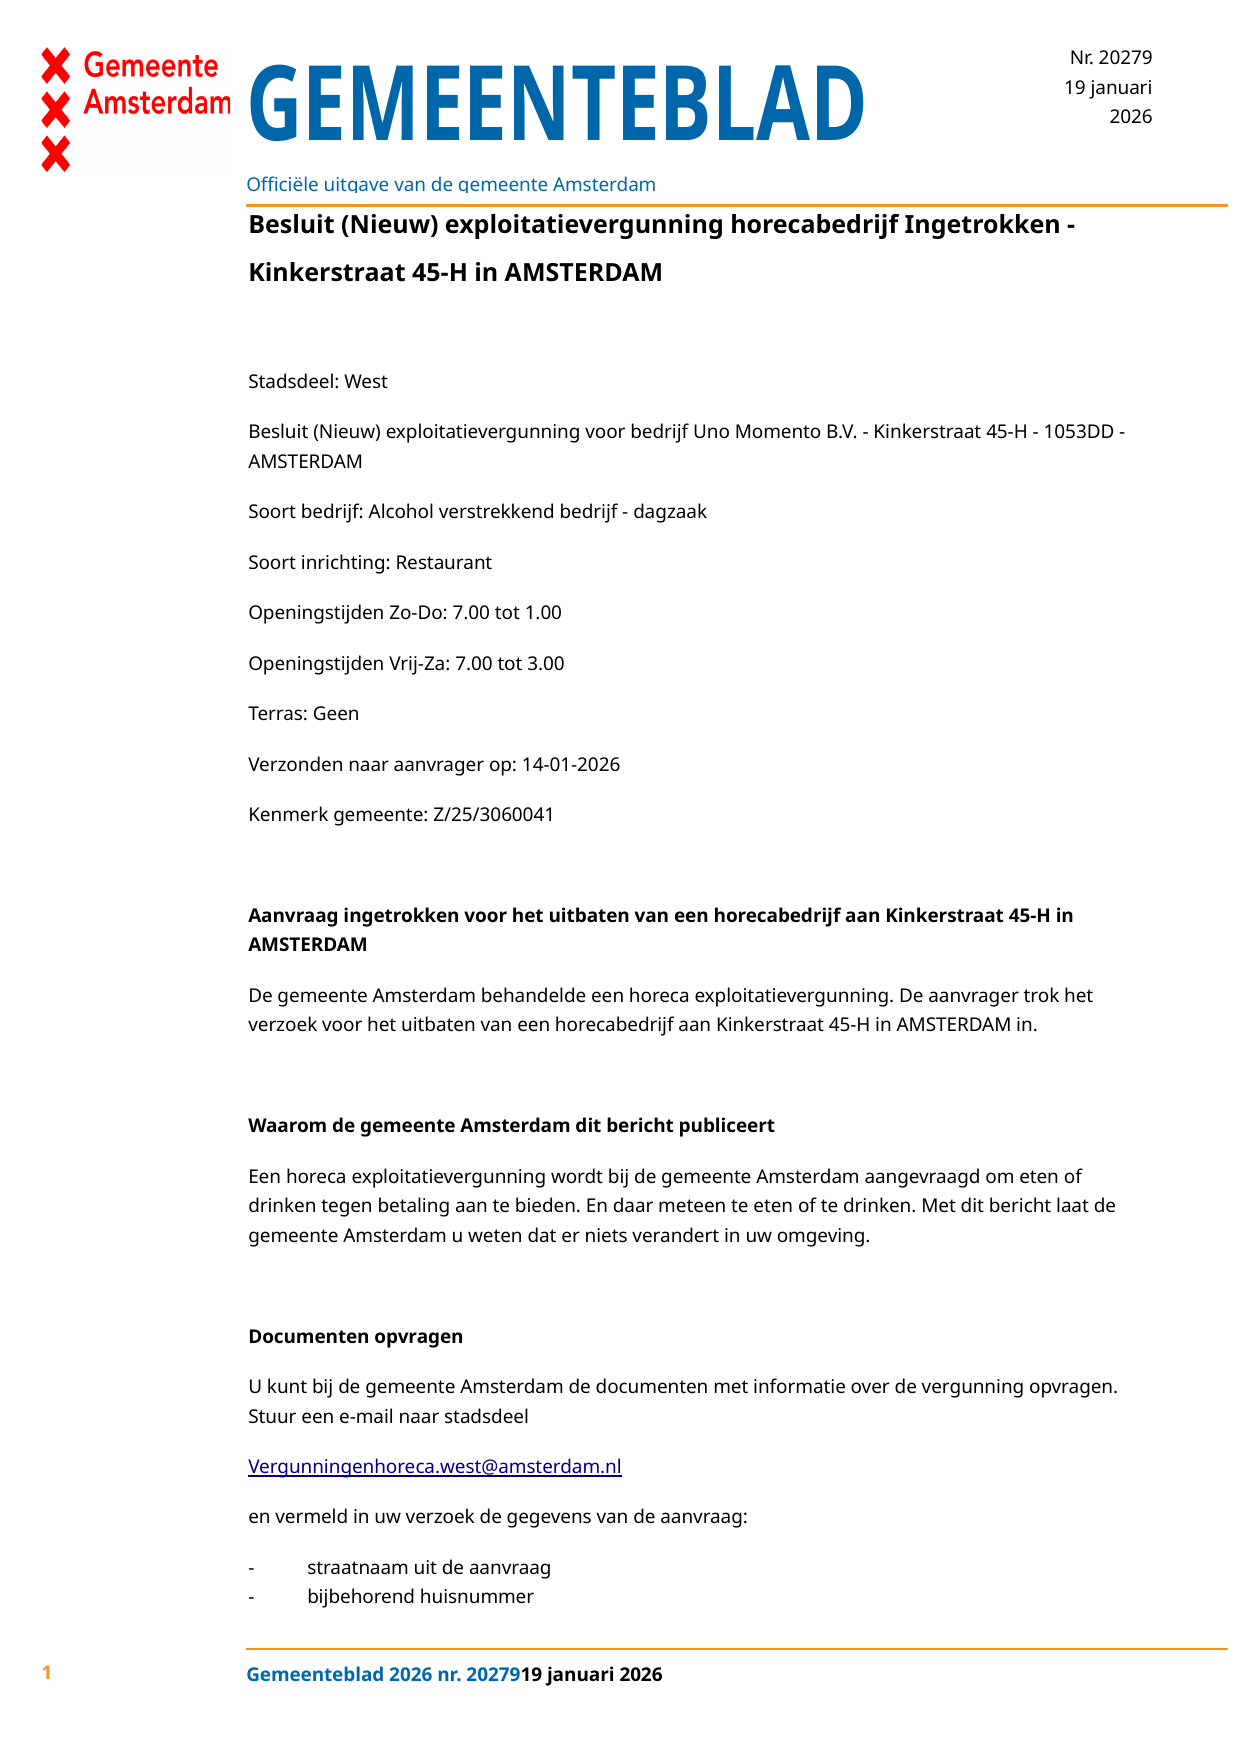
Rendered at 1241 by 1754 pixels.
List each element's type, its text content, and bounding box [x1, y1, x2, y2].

text U kunt bij de gemeente Amsterdam de documenten met informatie over de vergunning opvragen. Stuur een e-mail naar stadsdeel [248, 1373, 1152, 1429]
text Openingstijden Vrij-Za: 7.00 tot 3.00 [248, 650, 1152, 676]
text Een horeca exploitatievergunning wordt bij de gemeente Amsterdam aangevraagd om eten of drinken tegen betaling aan te bieden. En daar meteen te eten of te drinken. Met dit bericht laat de gemeente Amsterdam u weten dat er niets verandert in uw omgeving. [248, 1163, 1152, 1248]
picture [41, 47, 231, 172]
list bijbehorend huisnummer [248, 1584, 1152, 1609]
text Besluit (Nieuw) exploitatievergunning horecabedrijf Ingetrokken - Kinkerstraat 45-H in AMSTERDAM [248, 207, 1152, 288]
text Openingstijden Zo-Do: 7.00 tot 1.00 [248, 599, 1152, 625]
text Kenmerk gemeente: Z/25/3060041 [248, 801, 1152, 827]
text Verzonden naar aanvrager op: 14-01-2026 [248, 751, 1152, 777]
text Waarom de gemeente Amsterdam dit bericht publiceert [248, 1112, 1152, 1138]
text Terras: Geen [248, 700, 1152, 726]
text Vergunningenhoreca.west@amsterdam.nl [248, 1453, 1152, 1479]
text Soort inrichting: Restaurant [248, 549, 1152, 575]
text Documenten opvragen [248, 1323, 1152, 1349]
text Soort bedrijf: Alcohol verstrekkend bedrijf - dagzaak [248, 499, 1152, 524]
text Besluit (Nieuw) exploitatievergunning voor bedrijf Uno Momento B.V. - Kinkerstraat 45-H - 1053DD - AMSTERDAM [248, 419, 1152, 474]
text Aanvraag ingetrokken voor het uitbaten van een horecabedrijf aan Kinkerstraat 45-H in AMSTERDAM [248, 902, 1152, 957]
text Stadsdeel: West [248, 368, 1152, 394]
list straatnaam uit de aanvraag [248, 1554, 1152, 1580]
text en vermeld in uw verzoek de gegevens van de aanvraag: [248, 1504, 1152, 1529]
text De gemeente Amsterdam behandelde een horeca exploitatievergunning. De aanvrager trok het verzoek voor het uitbaten van een horecabedrijf aan Kinkerstraat 45-H in AMSTERDAM in. [248, 982, 1152, 1037]
